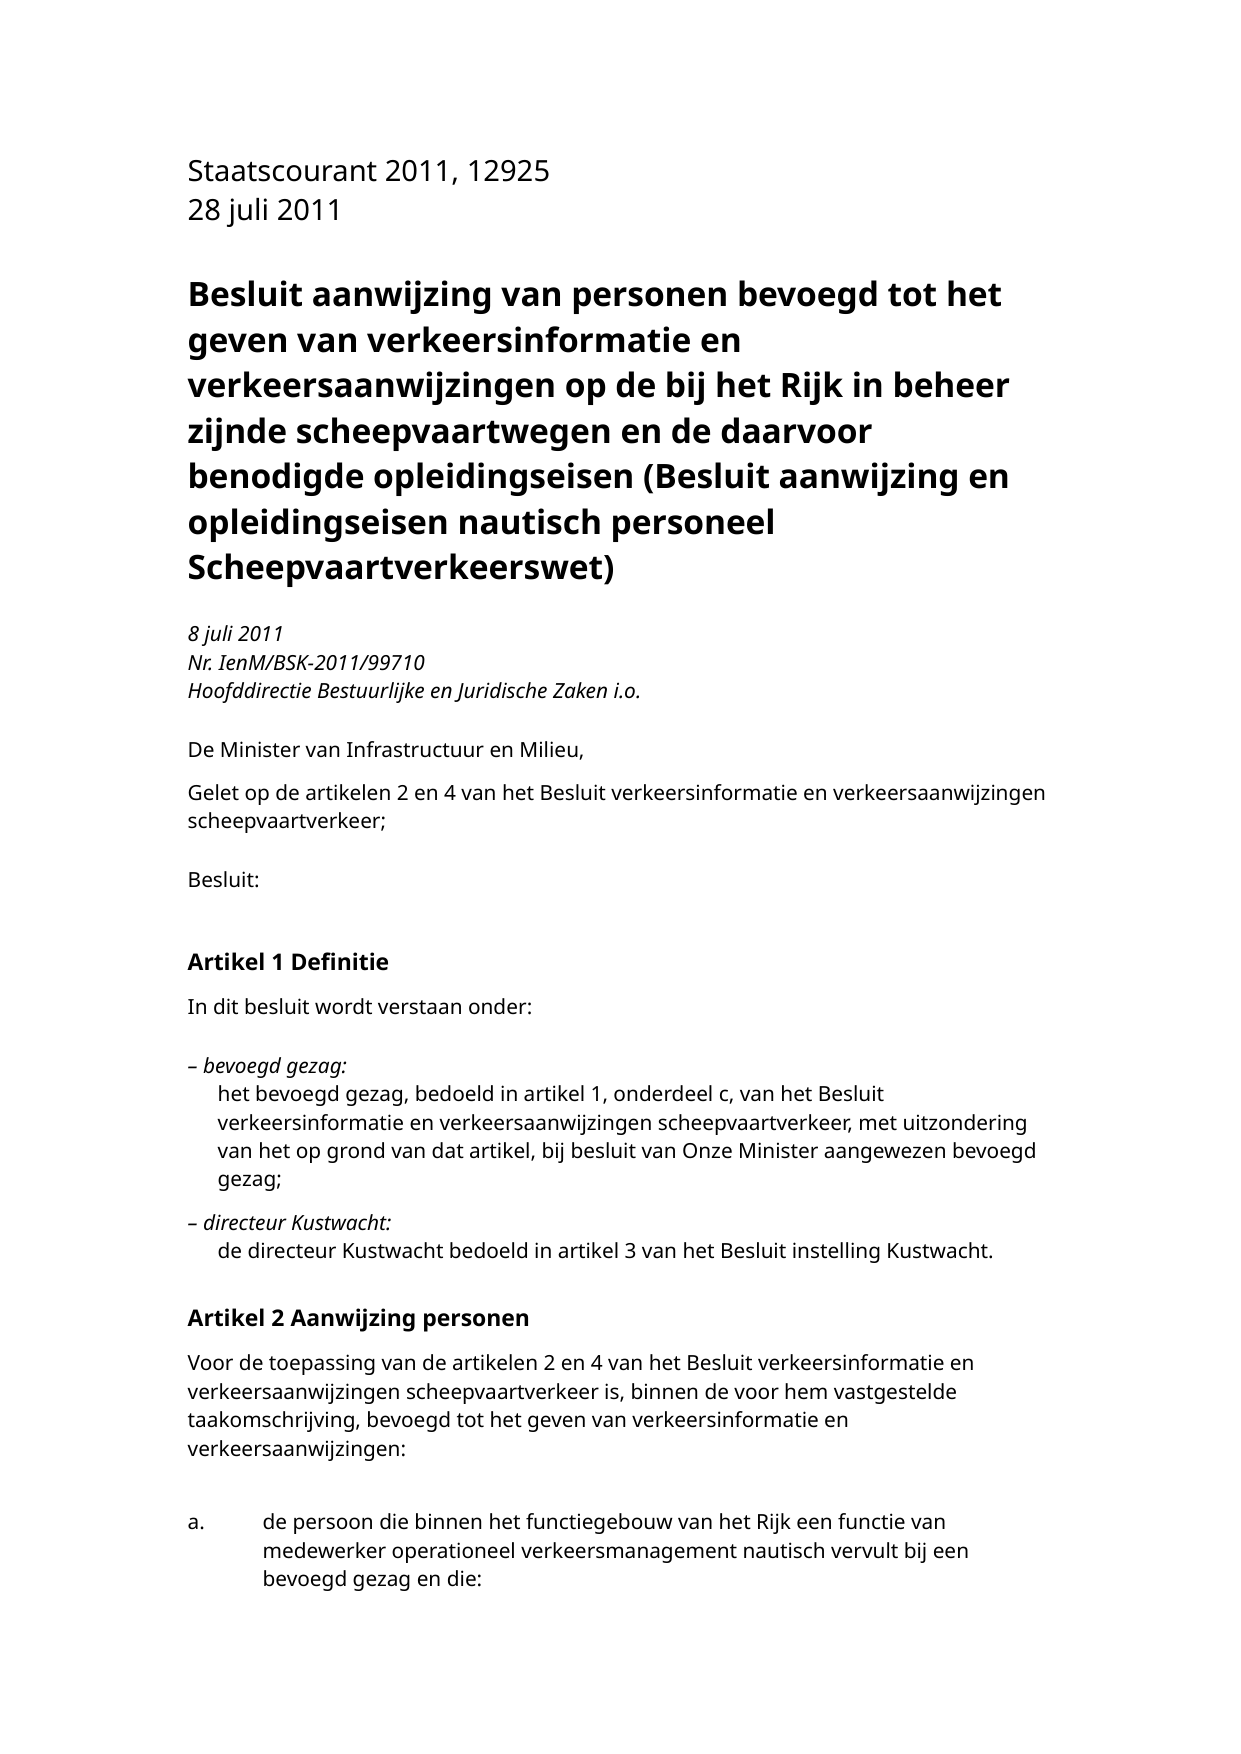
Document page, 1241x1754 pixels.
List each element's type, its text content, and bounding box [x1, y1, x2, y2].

text Nr. IenM/BSK-2011/99710 [187, 648, 1053, 676]
text Staatscourant 2011, 12925 [187, 150, 1053, 190]
text de directeur Kustwacht bedoeld in artikel 3 van het Besluit instelling Kustwacht. [217, 1236, 1053, 1265]
text – bevoegd gezag: [187, 1051, 1053, 1079]
subtitle Artikel 1 Definitie [187, 946, 1053, 977]
subtitle Besluit aanwijzing van personen bevoegd tot het geven van verkeersinformatie en verkeersaanwijzingen op de bij het Rijk in beheer zijnde scheepvaartwegen en de daarvoor benodigde opleidingseisen (Besluit aanwijzing en opleidingseisen nautisch personeel Scheepvaartverkeerswet) [187, 271, 1053, 589]
text Gelet op de artikelen 2 en 4 van het Besluit verkeersinformatie en verkeersaanwijzingen scheepvaartverkeer; [187, 778, 1053, 835]
subtitle Artikel 2 Aanwijzing personen [187, 1302, 1053, 1333]
text het bevoegd gezag, bedoeld in artikel 1, onderdeel c, van het Besluit verkeersinformatie en verkeersaanwijzingen scheepvaartverkeer, met uitzondering van het op grond van dat artikel, bij besluit van Onze Minister aangewezen bevoegd gezag; [217, 1079, 1053, 1193]
text Hoofddirectie Bestuurlijke en Juridische Zaken i.o. [187, 676, 1053, 705]
text Besluit: [187, 865, 1053, 893]
text 8 juli 2011 [187, 619, 1053, 648]
text – directeur Kustwacht: [187, 1208, 1053, 1236]
list de persoon die binnen het functiegebouw van het Rijk een functie van medewerker operationeel verkeersmanagement nautisch vervult bij een bevoegd gezag en die: [187, 1507, 1053, 1593]
text In dit besluit wordt verstaan onder: [187, 992, 1053, 1021]
text De Minister van Infrastructuur en Milieu, [187, 735, 1053, 763]
text 28 juli 2011 [187, 190, 1053, 229]
text Voor de toepassing van de artikelen 2 en 4 van het Besluit verkeersinformatie en verkeersaanwijzingen scheepvaartverkeer is, binnen de voor hem vastgestelde taakomschrijving, bevoegd tot het geven van verkeersinformatie en verkeersaanwijzingen: [187, 1348, 1053, 1462]
